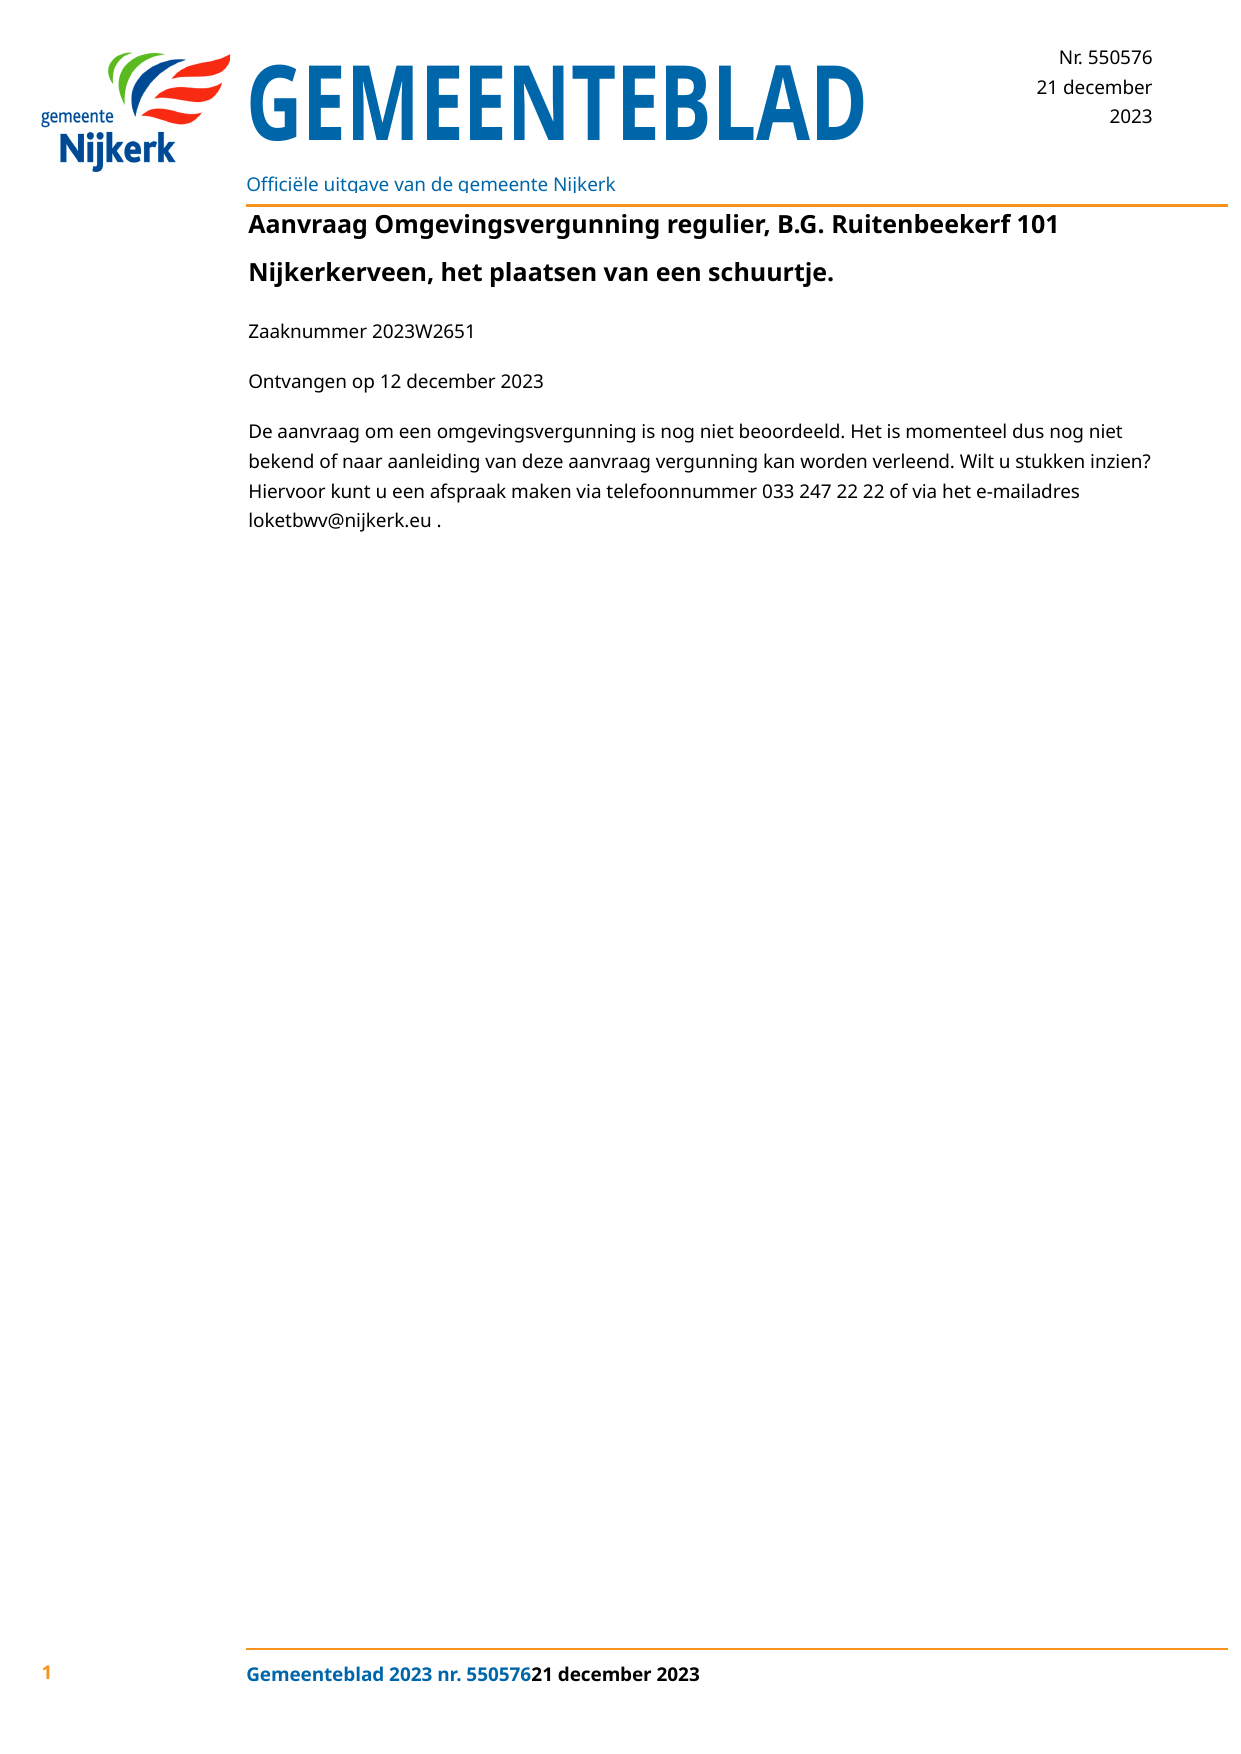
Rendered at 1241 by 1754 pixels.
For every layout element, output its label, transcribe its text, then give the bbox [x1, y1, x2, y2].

picture [41, 47, 231, 172]
text Ontvangen op 12 december 2023 [248, 368, 1152, 394]
text Zaaknummer 2023W2651 [248, 318, 1152, 344]
text Aanvraag Omgevingsvergunning regulier, B.G. Ruitenbeekerf 101 Nijkerkerveen, het plaatsen van een schuurtje. [248, 207, 1152, 288]
text De aanvraag om een omgevingsvergunning is nog niet beoordeeld. Het is momenteel dus nog niet bekend of naar aanleiding van deze aanvraag vergunning kan worden verleend. Wilt u stukken inzien? Hiervoor kunt u een afspraak maken via telefoonnummer 033 247 22 22 of via het e-mailadres loketbwv@nijkerk.eu . [248, 419, 1152, 533]
